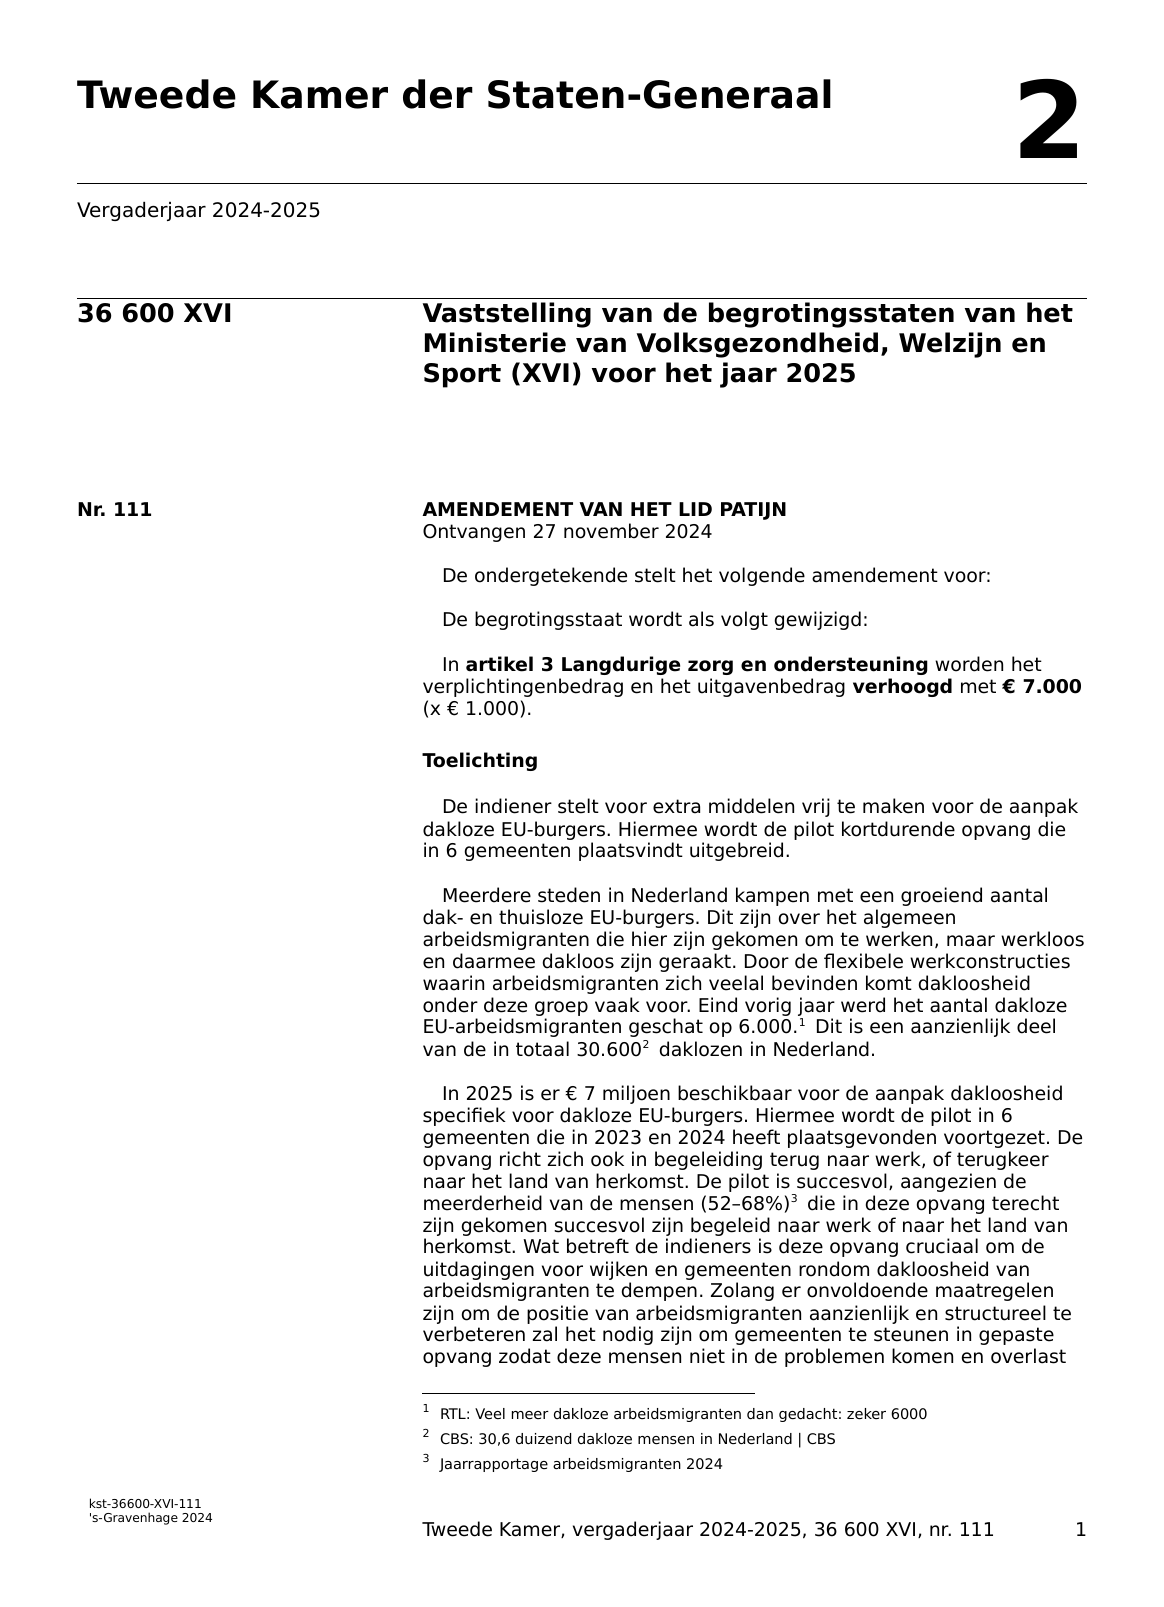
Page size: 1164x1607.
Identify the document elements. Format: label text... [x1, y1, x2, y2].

text De ondergetekende stelt het volgende amendement voor: [422, 565, 1087, 587]
text De begrotingsstaat wordt als volgt gewijzigd: [422, 609, 1087, 631]
text Ontvangen 27 november 2024 [422, 521, 1087, 543]
text Meerdere steden in Nederland kampen met een groeiend aantal dak- en thuisloze EU-burgers. Dit zijn over het algemeen arbeidsmigranten die hier zijn gekomen om te werken, maar werkloos en daarmee dakloos zijn geraakt. Door de flexibele werkconstructies waarin arbeidsmigranten zich veelal bevinden komt dakloosheid onder deze groep vaak voor. Eind vorig jaar werd het aantal dakloze EU-arbeidsmigranten geschat op 6.000. Dit is een aanzienlijk deel van de in totaal 30.600 daklozen in Nederland. [422, 884, 1087, 1060]
subtitle Nr. 111 AMENDEMENT VAN HET LID PATIJN [77, 499, 1087, 521]
text In artikel 3 Langdurige zorg en ondersteuning worden het verplichtingenbedrag en het uitgavenbedrag verhoogd met € 7.000 (x € 1.000). [422, 653, 1087, 719]
text De indiener stelt voor extra middelen vrij te maken voor de aanpak dakloze EU-burgers. Hiermee wordt de pilot kortdurende opvang die in 6 gemeenten plaatsvindt uitgebreid. [422, 796, 1087, 862]
subtitle 36 600 XVI Vaststelling van de begrotingsstaten van het Ministerie van Volksgezondheid, Welzijn en Sport (XVI) voor het jaar 2025 [77, 299, 1087, 388]
subtitle Toelichting [422, 749, 1087, 771]
table_header 2 [886, 59, 1087, 183]
text kst-36600-XVI-111 [88, 1497, 323, 1511]
table_cell Vergaderjaar 2024-2025 [77, 184, 1087, 298]
text RTL: Veel meer dakloze arbeidsmigranten dan gedacht: zeker 6000 [422, 1402, 1087, 1424]
text Jaarrapportage arbeidsmigranten 2024 [422, 1452, 1087, 1474]
text In 2025 is er € 7 miljoen beschikbaar voor de aanpak dakloosheid specifiek voor dakloze EU-burgers. Hiermee wordt de pilot in 6 gemeenten die in 2023 en 2024 heeft plaatsgevonden voortgezet. De opvang richt zich ook in begeleiding terug naar werk, of terugkeer naar het land van herkomst. De pilot is succesvol, aangezien de meerderheid van de mensen (52–68%) die in deze opvang terecht zijn gekomen succesvol zijn begeleid naar werk of naar het land van herkomst. Wat betreft de indieners is deze opvang cruciaal om de uitdagingen voor wijken en gemeenten rondom dakloosheid van arbeidsmigranten te dempen. Zolang er onvoldoende maatregelen zijn om de positie van arbeidsmigranten aanzienlijk en structureel te verbeteren zal het nodig zijn om gemeenten te steunen in gepaste opvang zodat deze mensen niet in de problemen komen en overlast [422, 1083, 1087, 1368]
text 's-Gravenhage 2024 [88, 1511, 323, 1525]
text CBS: 30,6 duizend dakloze mensen in Nederland | CBS [422, 1427, 1087, 1449]
table_header Tweede Kamer der Staten-Generaal [77, 59, 886, 183]
